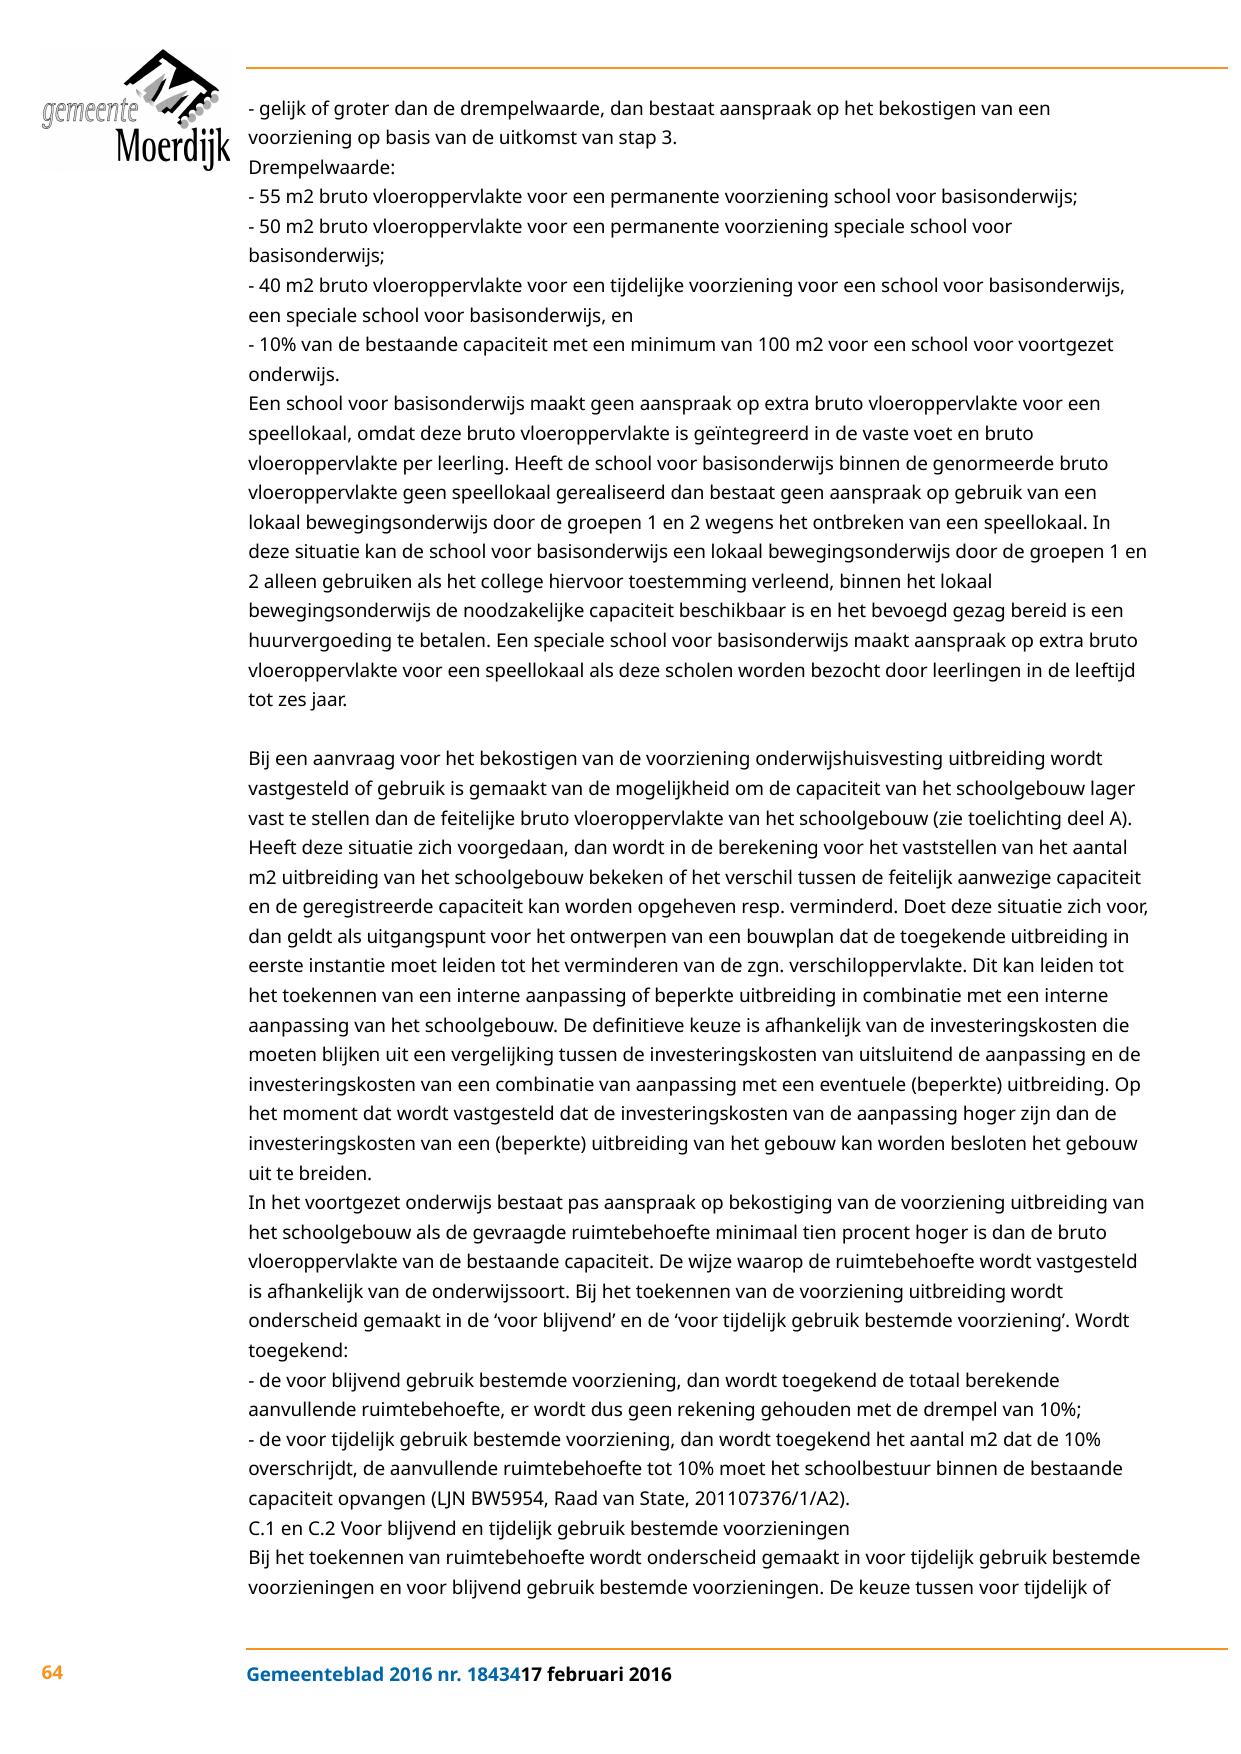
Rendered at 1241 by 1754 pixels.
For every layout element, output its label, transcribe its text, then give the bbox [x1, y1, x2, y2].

text - de voor blijvend gebruik bestemde voorziening, dan wordt toegekend de totaal berekende aanvullende ruimtebehoefte, er wordt dus geen rekening gehouden met de drempel van 10%; [248, 1367, 1152, 1422]
text Bij een aanvraag voor het bekostigen van de voorziening onderwijshuisvesting uitbreiding wordt vastgesteld of gebruik is gemaakt van de mogelijkheid om de capaciteit van het schoolgebouw lager vast te stellen dan de feitelijke bruto vloeroppervlakte van het schoolgebouw (zie toelichting deel A). Heeft deze situatie zich voorgedaan, dan wordt in de berekening voor het vaststellen van het aantal m2 uitbreiding van het schoolgebouw bekeken of het verschil tussen de feitelijk aanwezige capaciteit en de geregistreerde capaciteit kan worden opgeheven resp. verminderd. Doet deze situatie zich voor, dan geldt als uitgangspunt voor het ontwerpen van een bouwplan dat de toegekende uitbreiding in eerste instantie moet leiden tot het verminderen van de zgn. verschiloppervlakte. Dit kan leiden tot het toekennen van een interne aanpassing of beperkte uitbreiding in combinatie met een interne aanpassing van het schoolgebouw. De definitieve keuze is afhankelijk van de investeringskosten die moeten blijken uit een vergelijking tussen de investeringskosten van uitsluitend de aanpassing en de investeringskosten van een combinatie van aanpassing met een eventuele (beperkte) uitbreiding. Op het moment dat wordt vastgesteld dat de investeringskosten van de aanpassing hoger zijn dan de investeringskosten van een (beperkte) uitbreiding van het gebouw kan worden besloten het gebouw uit te breiden. [248, 746, 1152, 1186]
text - 55 m2 bruto vloeroppervlakte voor een permanente voorziening school voor basisonderwijs; [248, 183, 1152, 209]
text - 50 m2 bruto vloeroppervlakte voor een permanente voorziening speciale school voor basisonderwijs; [248, 213, 1152, 268]
text - gelijk of groter dan de drempelwaarde, dan bestaat aanspraak op het bekostigen van een voorziening op basis van de uitkomst van stap 3. [248, 95, 1152, 150]
text Drempelwaarde: [248, 154, 1152, 180]
text Een school voor basisonderwijs maakt geen aanspraak op extra bruto vloeroppervlakte voor een speellokaal, omdat deze bruto vloeroppervlakte is geïntegreerd in de vaste voet en bruto vloeroppervlakte per leerling. Heeft de school voor basisonderwijs binnen de genormeerde bruto vloeroppervlakte geen speellokaal gerealiseerd dan bestaat geen aanspraak op gebruik van een lokaal bewegingsonderwijs door de groepen 1 en 2 wegens het ontbreken van een speellokaal. In deze situatie kan de school voor basisonderwijs een lokaal bewegingsonderwijs door de groepen 1 en 2 alleen gebruiken als het college hiervoor toestemming verleend, binnen het lokaal bewegingsonderwijs de noodzakelijke capaciteit beschikbaar is en het bevoegd gezag bereid is een huurvergoeding te betalen. Een speciale school voor basisonderwijs maakt aanspraak op extra bruto vloeroppervlakte voor een speellokaal als deze scholen worden bezocht door leerlingen in de leeftijd tot zes jaar. [248, 391, 1152, 712]
text Bij het toekennen van ruimtebehoefte wordt onderscheid gemaakt in voor tijdelijk gebruik bestemde voorzieningen en voor blijvend gebruik bestemde voorzieningen. De keuze tussen voor tijdelijk of [248, 1544, 1152, 1600]
text In het voortgezet onderwijs bestaat pas aanspraak op bekostiging van de voorziening uitbreiding van het schoolgebouw als de gevraagde ruimtebehoefte minimaal tien procent hoger is dan de bruto vloeroppervlakte van de bestaande capaciteit. De wijze waarop de ruimtebehoefte wordt vastgesteld is afhankelijk van de onderwijssoort. Bij het toekennen van de voorziening uitbreiding wordt onderscheid gemaakt in de ‘voor blijvend’ en de ‘voor tijdelijk gebruik bestemde voorziening’. Wordt toegekend: [248, 1189, 1152, 1363]
picture [41, 47, 231, 172]
text - de voor tijdelijk gebruik bestemde voorziening, dan wordt toegekend het aantal m2 dat de 10% overschrijdt, de aanvullende ruimtebehoefte tot 10% moet het schoolbestuur binnen de bestaande capaciteit opvangen (LJN BW5954, Raad van State, 201107376/1/A2). [248, 1426, 1152, 1511]
text - 40 m2 bruto vloeroppervlakte voor een tijdelijke voorziening voor een school voor basisonderwijs, een speciale school voor basisonderwijs, en [248, 272, 1152, 328]
text - 10% van de bestaande capaciteit met een minimum van 100 m2 voor een school voor voortgezet onderwijs. [248, 331, 1152, 387]
text C.1 en C.2 Voor blijvend en tijdelijk gebruik bestemde voorzieningen [248, 1515, 1152, 1541]
